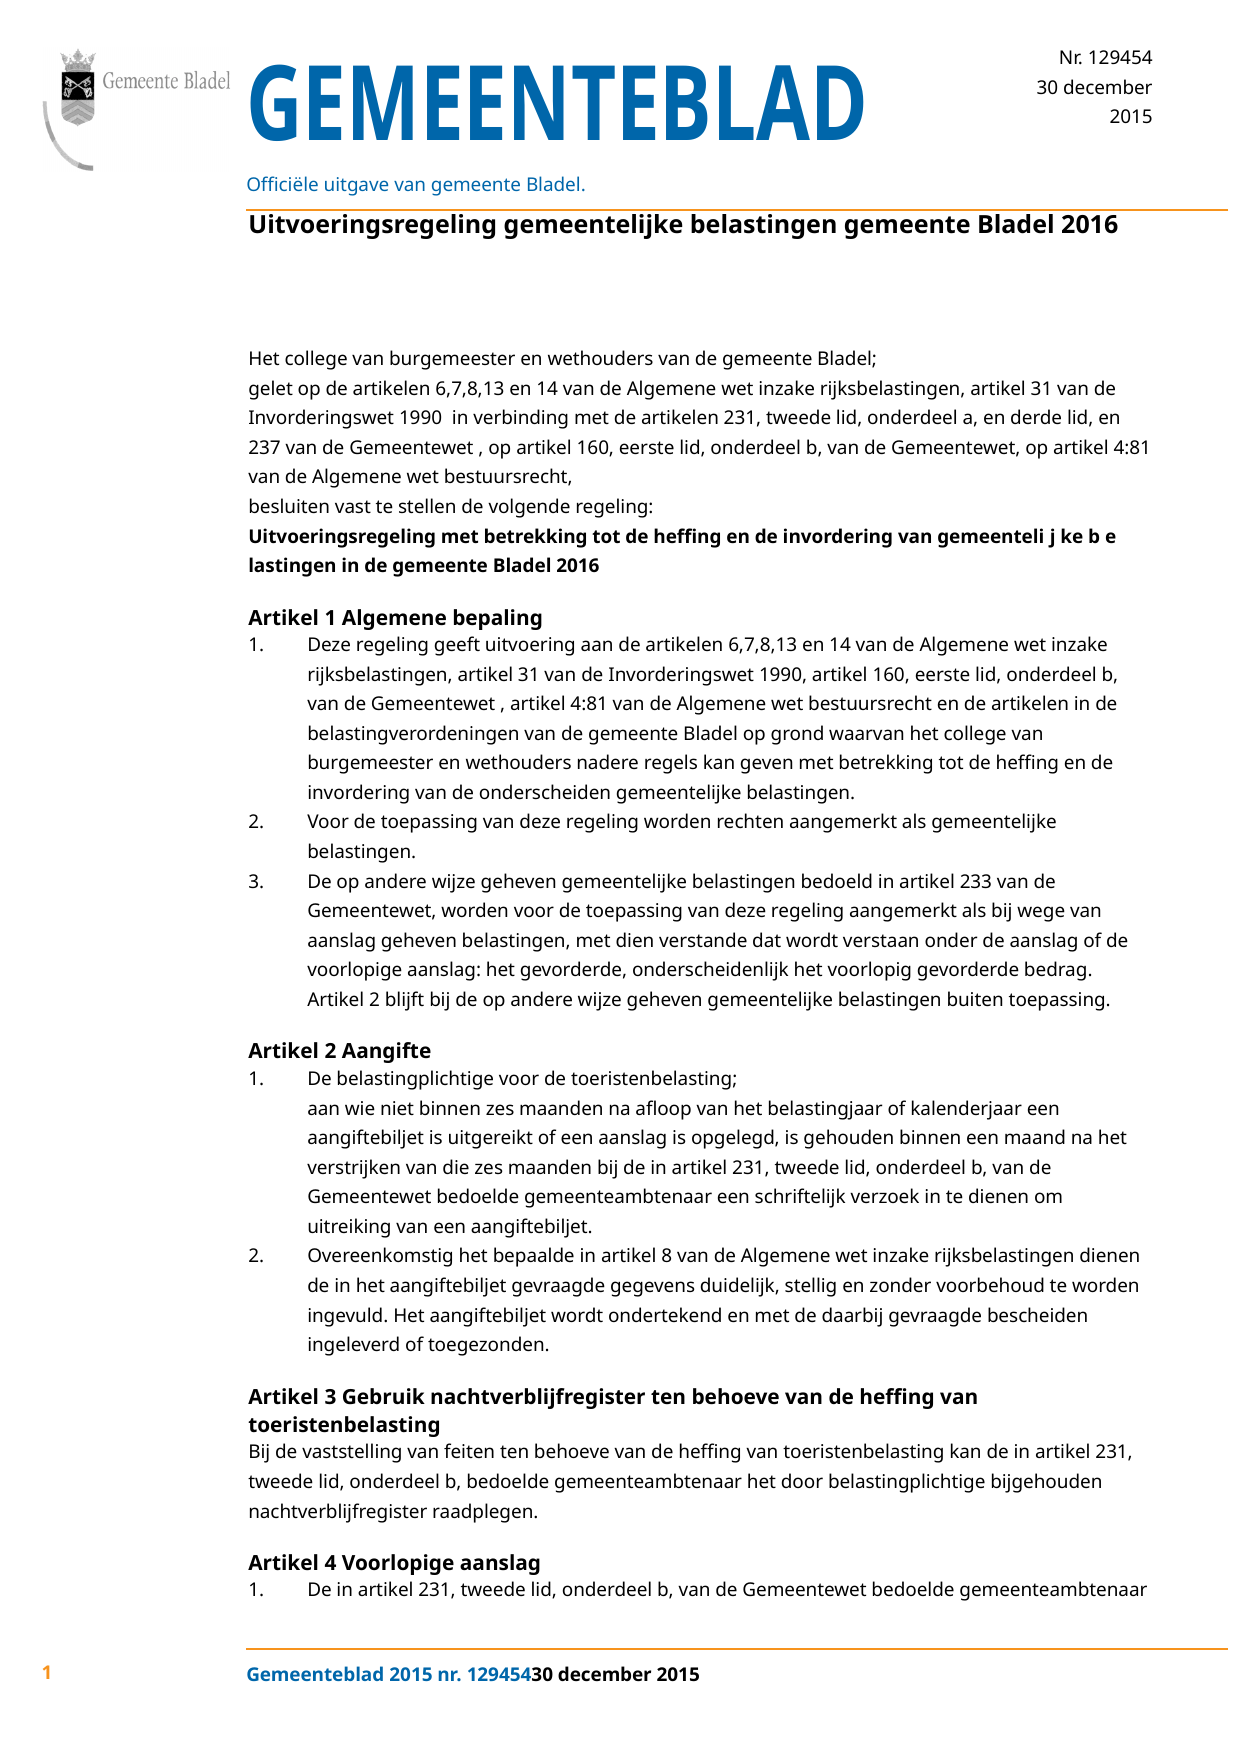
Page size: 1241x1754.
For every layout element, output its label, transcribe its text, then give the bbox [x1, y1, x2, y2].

list Deze regeling geeft uitvoering aan de artikelen 6,7,8,13 en 14 van de Algemene wet inzake rijksbelastingen, artikel 31 van de Invorderingswet 1990, artikel 160, eerste lid, onderdeel b, van de Gemeentewet , artikel 4:81 van de Algemene wet bestuursrecht en de artikelen in de belastingverordeningen van de gemeente Bladel op grond waarvan het college van burgemeester en wethouders nadere regels kan geven met betrekking tot de heffing en de invordering van de onderscheiden gemeentelijke belastingen. [248, 631, 1152, 805]
text Het college van burgemeester en wethouders van de gemeente Bladel; [248, 345, 1152, 371]
list Voor de toepassing van deze regeling worden rechten aangemerkt als gemeentelijke belastingen. [248, 809, 1152, 864]
list De belastingplichtige voor de toeristenbelasting; [248, 1065, 1152, 1091]
list aan wie niet binnen zes maanden na afloop van het belastingjaar of kalenderjaar een aangiftebiljet is uitgereikt of een aanslag is opgelegd, is gehouden binnen een maand na het verstrijken van die zes maanden bij de in artikel 231, tweede lid, onderdeel b, van de Gemeentewet bedoelde gemeenteambtenaar een schriftelijk verzoek in te dienen om uitreiking van een aangiftebiljet. [248, 1095, 1152, 1239]
text Artikel 4 Voorlopige aanslag [248, 1548, 1152, 1577]
text Bij de vaststelling van feiten ten behoeve van de heffing van toeristenbelasting kan de in artikel 231, tweede lid, onderdeel b, bedoelde gemeenteambtenaar het door belastingplichtige bijgehouden nachtverblijfregister raadplegen. [248, 1439, 1152, 1523]
text Artikel 1 Algemene bepaling [248, 603, 1152, 631]
list De in artikel 231, tweede lid, onderdeel b, van de Gemeentewet bedoelde gemeenteambtenaar [248, 1577, 1152, 1602]
text Uitvoeringsregeling met betrekking tot de heffing en de invordering van gemeenteli j ke b e lastingen in de gemeente Bladel 2016 [248, 523, 1152, 578]
picture [41, 47, 231, 172]
text gelet op de artikelen 6,7,8,13 en 14 van de Algemene wet inzake rijksbelastingen, artikel 31 van de Invorderingswet 1990 in verbinding met de artikelen 231, tweede lid, onderdeel a, en derde lid, en 237 van de Gemeentewet , op artikel 160, eerste lid, onderdeel b, van de Gemeentewet, op artikel 4:81 van de Algemene wet bestuursrecht, [248, 375, 1152, 489]
list De op andere wijze geheven gemeentelijke belastingen bedoeld in artikel 233 van de Gemeentewet, worden voor de toepassing van deze regeling aangemerkt als bij wege van aanslag geheven belastingen, met dien verstande dat wordt verstaan onder de aanslag of de voorlopige aanslag: het gevorderde, onderscheidenlijk het voorlopig gevorderde bedrag. Artikel 2 blijft bij de op andere wijze geheven gemeentelijke belastingen buiten toepassing. [248, 868, 1152, 1012]
text besluiten vast te stellen de volgende regeling: [248, 493, 1152, 519]
list Overeenkomstig het bepaalde in artikel 8 van de Algemene wet inzake rijksbelastingen dienen de in het aangiftebiljet gevraagde gegevens duidelijk, stellig en zonder voorbehoud te worden ingevuld. Het aangiftebiljet wordt ondertekend en met de daarbij gevraagde bescheiden ingeleverd of toegezonden. [248, 1243, 1152, 1357]
text Artikel 2 Aangifte [248, 1037, 1152, 1065]
text Uitvoeringsregeling gemeentelijke belastingen gemeente Bladel 2016 [248, 211, 1152, 241]
text Artikel 3 Gebruik nachtverblijfregister ten behoeve van de heffing van toeristenbelasting [248, 1382, 1152, 1439]
